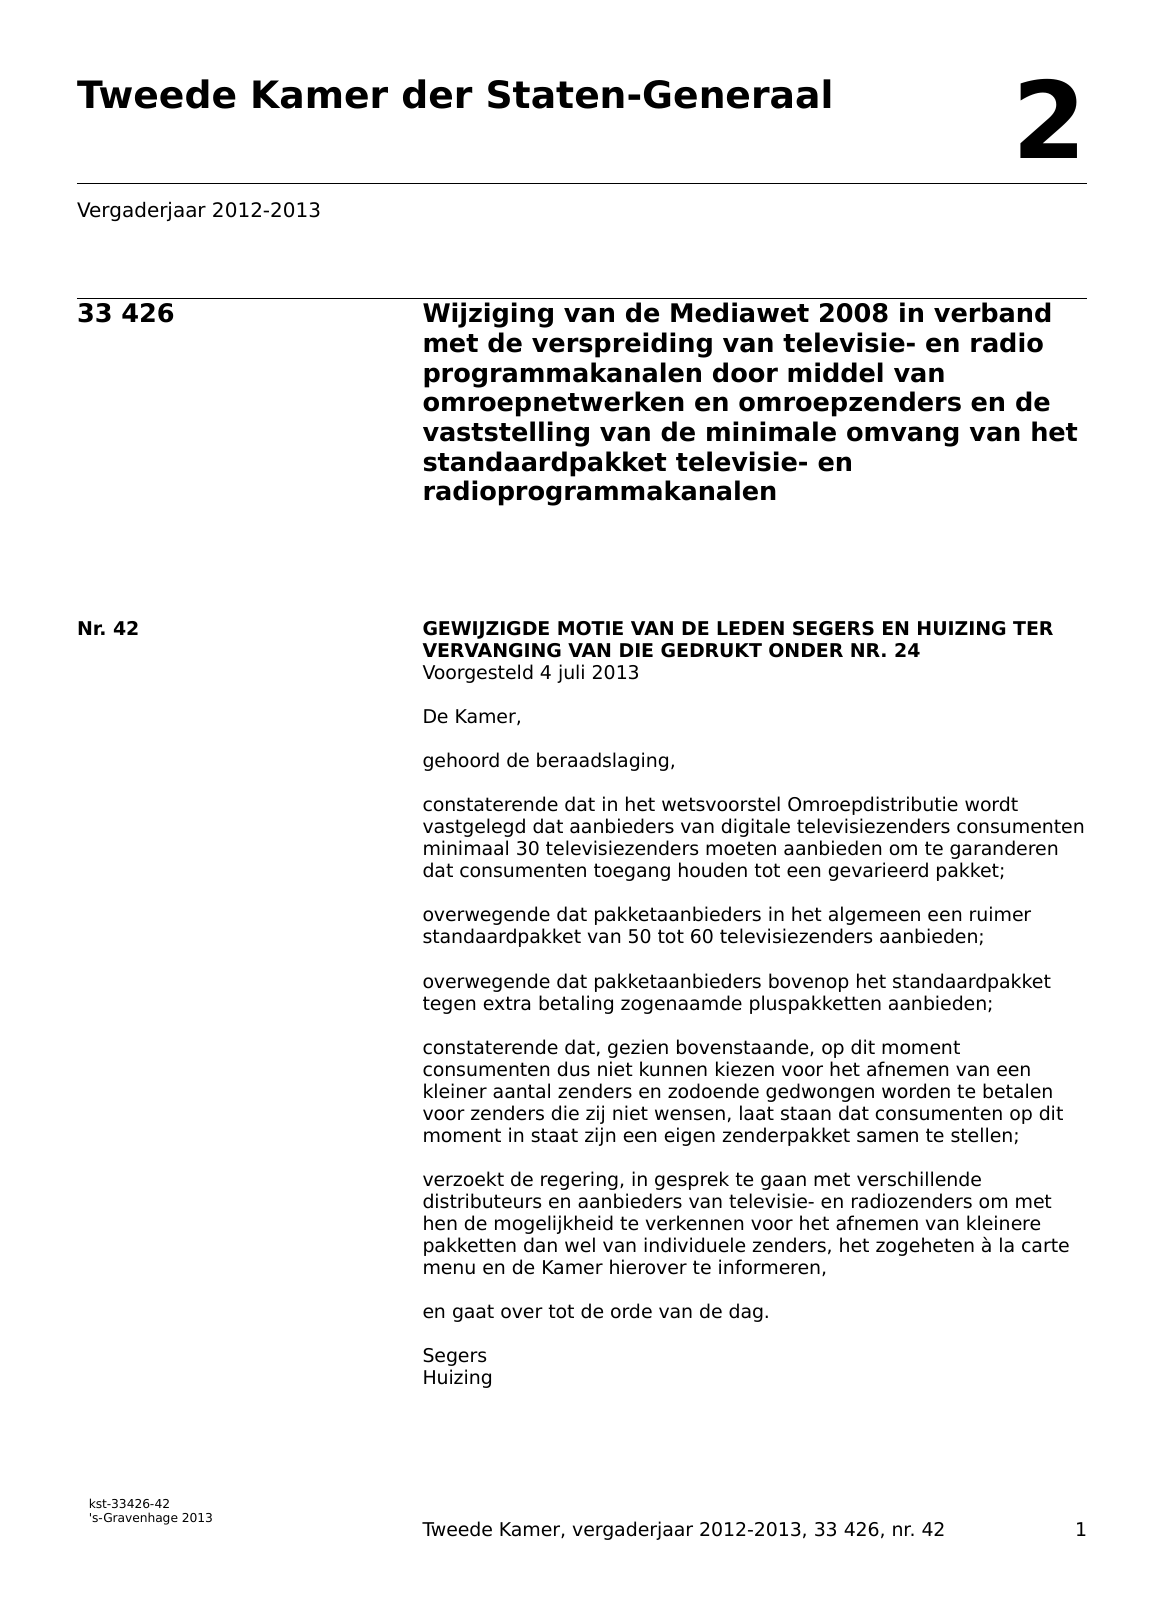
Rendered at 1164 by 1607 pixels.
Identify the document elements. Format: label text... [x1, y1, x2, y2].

text overwegende dat pakketaanbieders in het algemeen een ruimer standaardpakket van 50 tot 60 televisiezenders aanbieden; [422, 904, 1087, 948]
subtitle Nr. 42 GEWIJZIGDE MOTIE VAN DE LEDEN SEGERS EN HUIZING TER VERVANGING VAN DIE GEDRUKT ONDER NR. 24 [77, 618, 1087, 662]
text Huizing [422, 1367, 1087, 1389]
text constaterende dat in het wetsvoorstel Omroepdistributie wordt vastgelegd dat aanbieders van digitale televisiezenders consumenten minimaal 30 televisiezenders moeten aanbieden om te garanderen dat consumenten toegang houden tot een gevarieerd pakket; [422, 794, 1087, 882]
table_cell Vergaderjaar 2012-2013 [77, 184, 1087, 298]
text Voorgesteld 4 juli 2013 [422, 662, 1087, 684]
table_header 2 [886, 59, 1087, 183]
subtitle 33 426 Wijziging van de Mediawet 2008 in verband met de verspreiding van televisie- en radio programmakanalen door middel van omroepnetwerken en omroepzenders en de vaststelling van de minimale omvang van het standaardpakket televisie- en radioprogrammakanalen [77, 299, 1087, 507]
table_header Tweede Kamer der Staten-Generaal [77, 59, 886, 183]
text kst-33426-42 [88, 1497, 323, 1511]
text De Kamer, [422, 706, 1087, 728]
text verzoekt de regering, in gesprek te gaan met verschillende distributeurs en aanbieders van televisie- en radiozenders om met hen de mogelijkheid te verkennen voor het afnemen van kleinere pakketten dan wel van individuele zenders, het zogeheten à la carte menu en de Kamer hierover te informeren, [422, 1169, 1087, 1279]
text gehoord de beraadslaging, [422, 750, 1087, 772]
text constaterende dat, gezien bovenstaande, op dit moment consumenten dus niet kunnen kiezen voor het afnemen van een kleiner aantal zenders en zodoende gedwongen worden te betalen voor zenders die zij niet wensen, laat staan dat consumenten op dit moment in staat zijn een eigen zenderpakket samen te stellen; [422, 1037, 1087, 1147]
text Segers [422, 1345, 1087, 1367]
text en gaat over tot de orde van de dag. [422, 1301, 1087, 1323]
text overwegende dat pakketaanbieders bovenop het standaardpakket tegen extra betaling zogenaamde pluspakketten aanbieden; [422, 971, 1087, 1014]
text 's-Gravenhage 2013 [88, 1511, 323, 1525]
